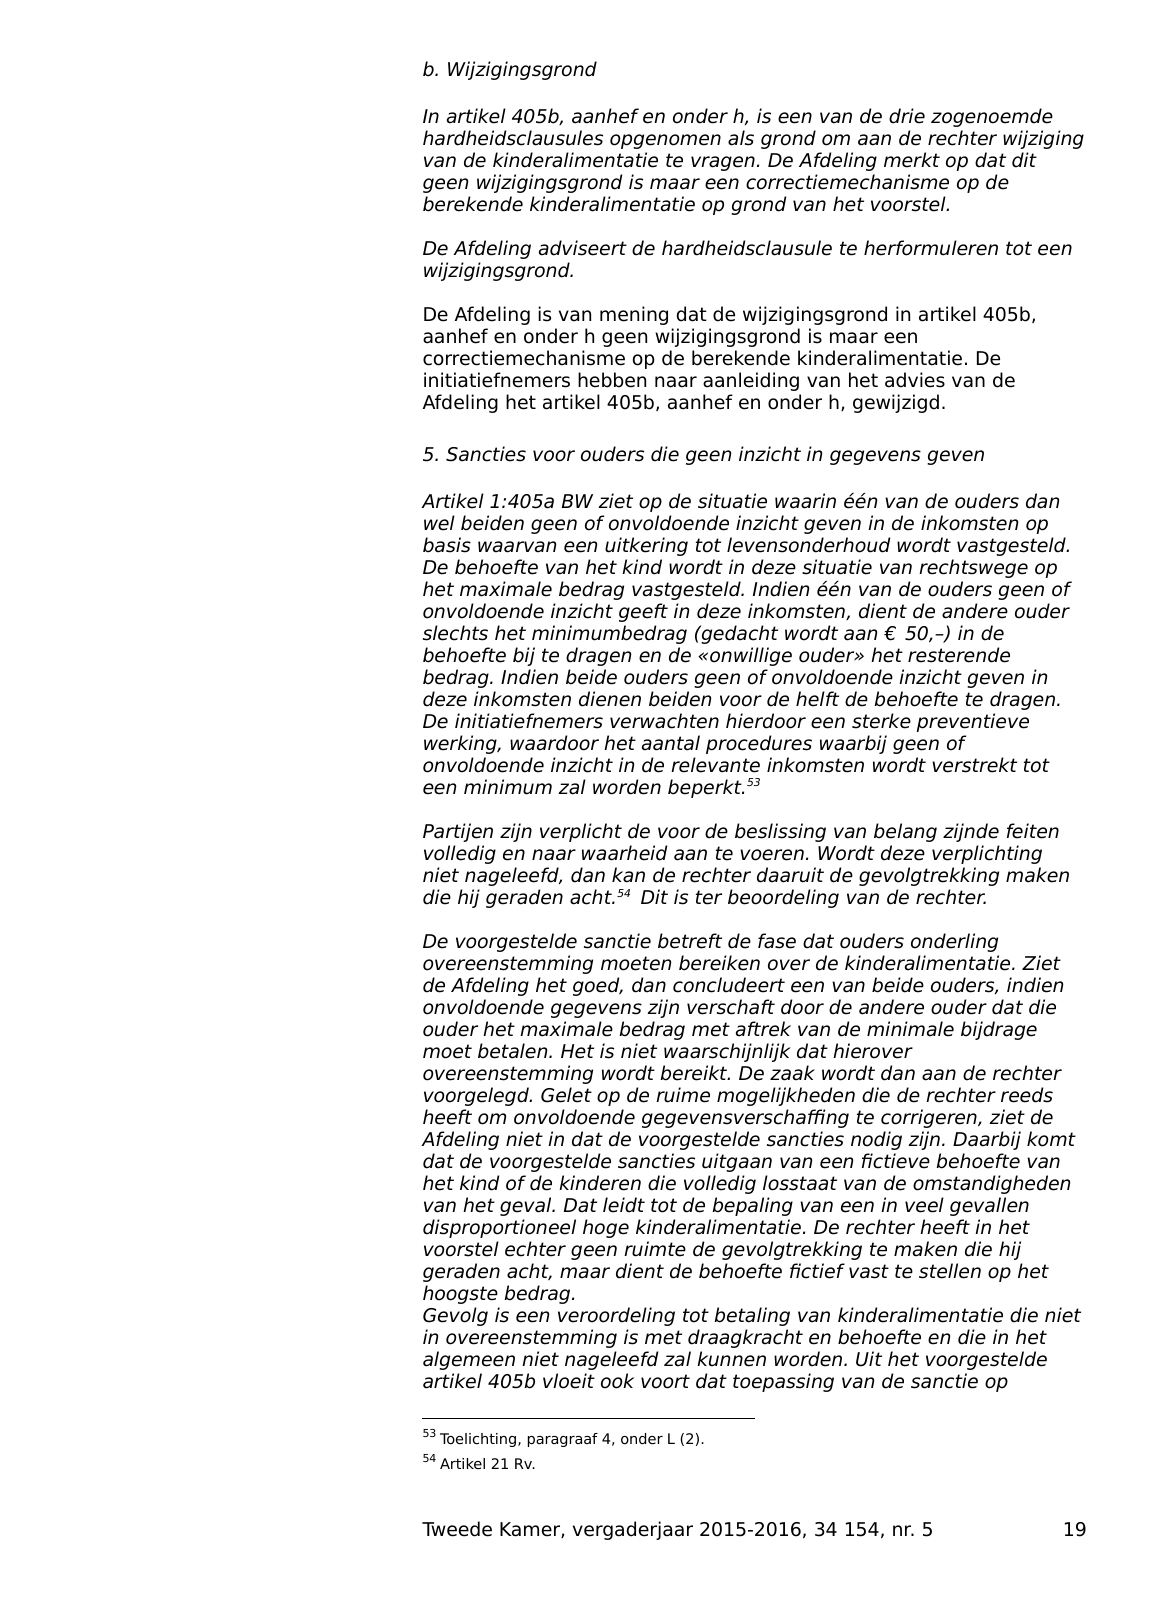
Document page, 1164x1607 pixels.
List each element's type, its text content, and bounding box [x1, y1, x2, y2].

subtitle 5. Sancties voor ouders die geen inzicht in gegevens geven [422, 444, 1087, 466]
text De Afdeling is van mening dat de wijzigingsgrond in artikel 405b, aanhef en onder h geen wijzigingsgrond is maar een correctiemechanisme op de berekende kinderalimentatie. De initiatiefnemers hebben naar aanleiding van het advies van de Afdeling het artikel 405b, aanhef en onder h, gewijzigd. [422, 304, 1087, 414]
text Toelichting, paragraaf 4, onder L (2). [422, 1427, 1087, 1449]
subtitle b. Wijzigingsgrond [422, 59, 1087, 81]
text In artikel 405b, aanhef en onder h, is een van de drie zogenoemde hardheidsclausules opgenomen als grond om aan de rechter wijziging van de kinderalimentatie te vragen. De Afdeling merkt op dat dit geen wijzigingsgrond is maar een correctiemechanisme op de berekende kinderalimentatie op grond van het voorstel. [422, 106, 1087, 216]
text Partijen zijn verplicht de voor de beslissing van belang zijnde feiten volledig en naar waarheid aan te voeren. Wordt deze verplichting niet nageleefd, dan kan de rechter daaruit de gevolgtrekking maken die hij geraden acht. Dit is ter beoordeling van de rechter. [422, 821, 1087, 909]
text Artikel 21 Rv. [422, 1452, 1087, 1474]
text Artikel 1:405a BW ziet op de situatie waarin één van de ouders dan wel beiden geen of onvoldoende inzicht geven in de inkomsten op basis waarvan een uitkering tot levensonderhoud wordt vastgesteld. De behoefte van het kind wordt in deze situatie van rechtswege op het maximale bedrag vastgesteld. Indien één van de ouders geen of onvoldoende inzicht geeft in deze inkomsten, dient de andere ouder slechts het minimumbedrag (gedacht wordt aan € 50,–) in de behoefte bij te dragen en de «onwillige ouder» het resterende bedrag. Indien beide ouders geen of onvoldoende inzicht geven in deze inkomsten dienen beiden voor de helft de behoefte te dragen. De initiatiefnemers verwachten hierdoor een sterke preventieve werking, waardoor het aantal procedures waarbij geen of onvoldoende inzicht in de relevante inkomsten wordt verstrekt tot een minimum zal worden beperkt. [422, 491, 1087, 799]
text De Afdeling adviseert de hardheidsclausule te herformuleren tot een wijzigingsgrond. [422, 238, 1087, 282]
text Gevolg is een veroordeling tot betaling van kinderalimentatie die niet in overeenstemming is met draagkracht en behoefte en die in het algemeen niet nageleefd zal kunnen worden. Uit het voorgestelde artikel 405b vloeit ook voort dat toepassing van de sanctie op [422, 1305, 1087, 1393]
text De voorgestelde sanctie betreft de fase dat ouders onderling overeenstemming moeten bereiken over de kinderalimentatie. Ziet de Afdeling het goed, dan concludeert een van beide ouders, indien onvoldoende gegevens zijn verschaft door de andere ouder dat die ouder het maximale bedrag met aftrek van de minimale bijdrage moet betalen. Het is niet waarschijnlijk dat hierover overeenstemming wordt bereikt. De zaak wordt dan aan de rechter voorgelegd. Gelet op de ruime mogelijkheden die de rechter reeds heeft om onvoldoende gegevensverschaffing te corrigeren, ziet de Afdeling niet in dat de voorgestelde sancties nodig zijn. Daarbij komt dat de voorgestelde sancties uitgaan van een fictieve behoefte van het kind of de kinderen die volledig losstaat van de omstandigheden van het geval. Dat leidt tot de bepaling van een in veel gevallen disproportioneel hoge kinderalimentatie. De rechter heeft in het voorstel echter geen ruimte de gevolgtrekking te maken die hij geraden acht, maar dient de behoefte fictief vast te stellen op het hoogste bedrag. [422, 931, 1087, 1305]
